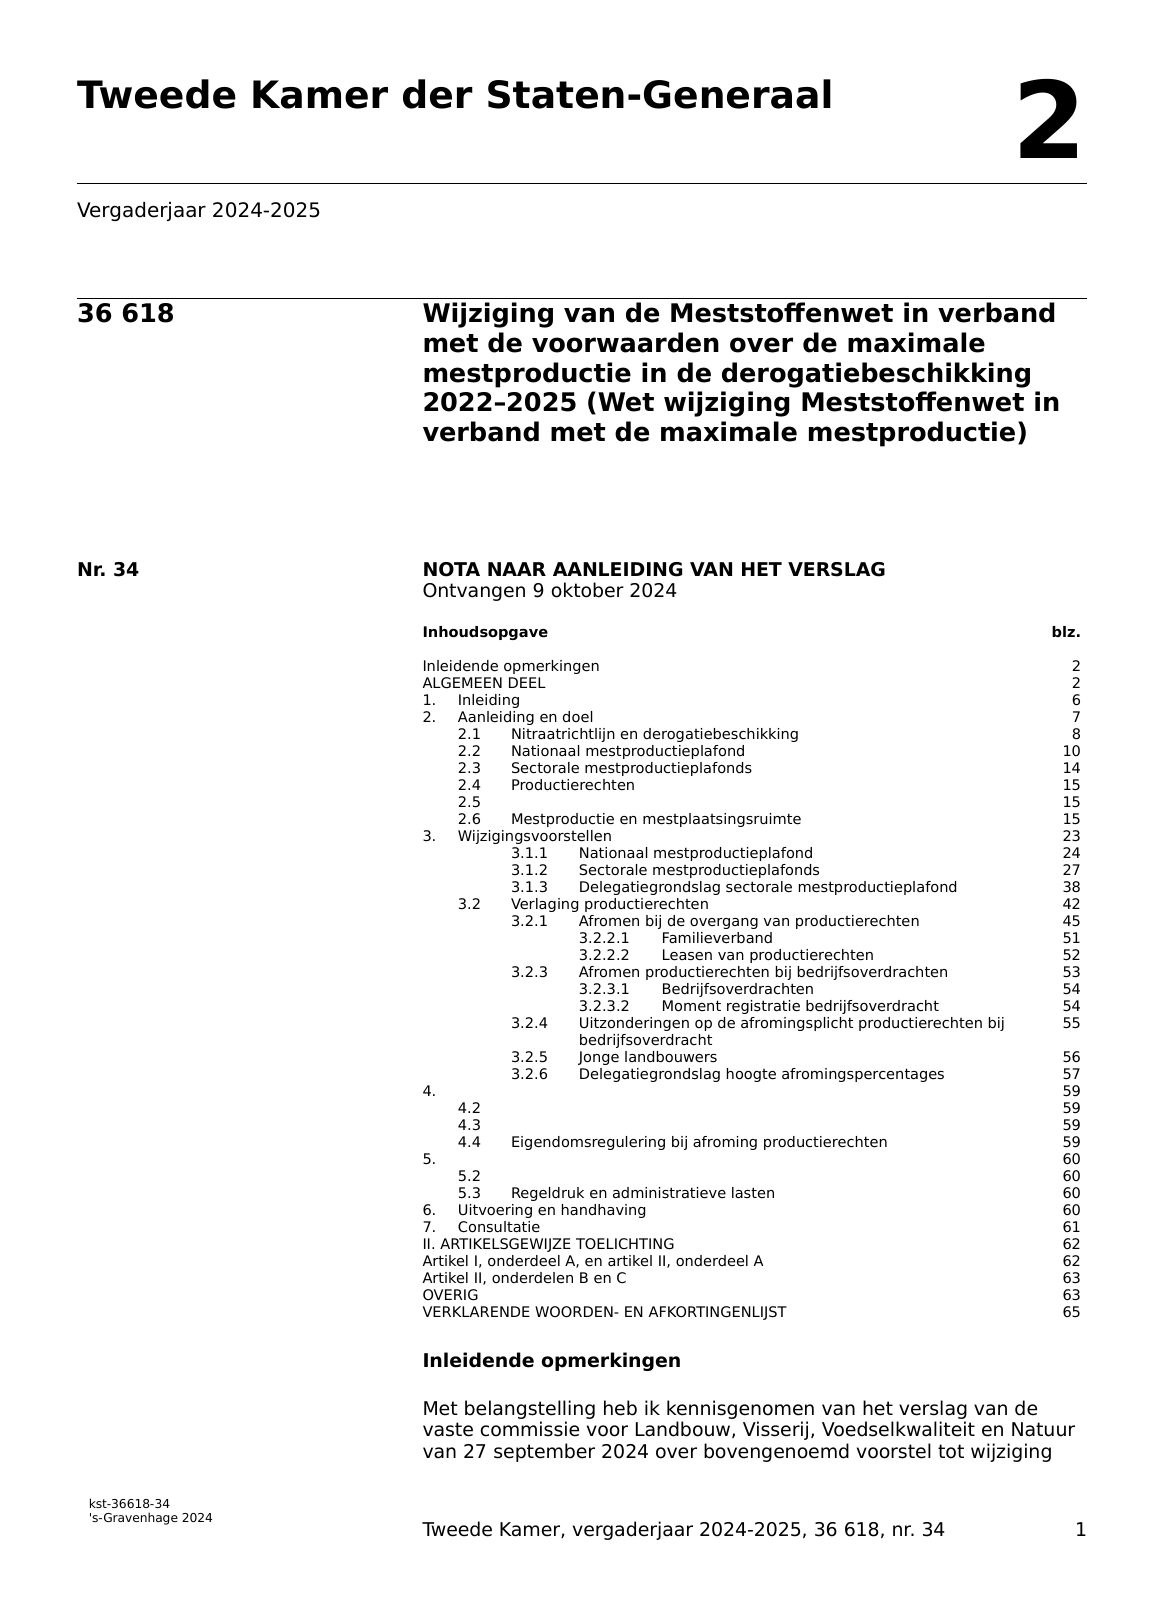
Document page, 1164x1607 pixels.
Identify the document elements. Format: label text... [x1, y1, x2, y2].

table_cell [656, 794, 1027, 811]
table_cell [422, 1015, 452, 1049]
table_cell 3.1.2 [505, 862, 573, 879]
table_cell 2.1 [452, 726, 505, 743]
table_cell 51 [1028, 930, 1087, 947]
table_cell 60 [1028, 1202, 1087, 1218]
table_cell 62 [1028, 1253, 1087, 1269]
table_cell [422, 1185, 452, 1202]
table_cell 59 [1028, 1134, 1087, 1151]
table_cell [573, 1117, 656, 1134]
table_cell [573, 1151, 656, 1168]
table_cell 2.4 [452, 777, 505, 794]
table_cell Afromen bij de overgang van productierechten [573, 913, 1027, 930]
table_cell [452, 981, 505, 998]
table_cell [422, 998, 452, 1015]
table_cell 60 [1028, 1185, 1087, 1202]
table_cell 23 [1028, 828, 1087, 845]
table_cell [656, 1151, 1027, 1168]
table_cell 1. [422, 692, 452, 709]
table_cell 54 [1028, 998, 1087, 1015]
table_cell 60 [1028, 1168, 1087, 1184]
table_cell [656, 1083, 1027, 1100]
table_cell [573, 641, 656, 658]
table_cell [505, 981, 573, 998]
table_cell [422, 1049, 452, 1066]
table_cell 3. [422, 828, 452, 845]
table_cell [422, 726, 452, 743]
table_cell Delegatiegrondslag sectorale mestproductieplafond [573, 879, 1027, 896]
table_cell [452, 998, 505, 1015]
table_cell VERKLARENDE WOORDEN- EN AFKORTINGENLIJST [422, 1304, 1027, 1320]
table_header 2 [886, 59, 1087, 183]
subtitle Inleidende opmerkingen [422, 1350, 1087, 1372]
table_cell 42 [1028, 896, 1087, 913]
table_cell 7. [422, 1219, 452, 1236]
table_cell [422, 1066, 452, 1083]
table_cell [505, 947, 573, 964]
table_cell Mestproductie en mestplaatsingsruimte [505, 811, 1027, 828]
table_cell [452, 879, 505, 896]
table_cell [422, 913, 452, 930]
table_header blz. [1028, 624, 1087, 641]
table_cell [422, 930, 452, 947]
table_cell 3.1.3 [505, 879, 573, 896]
table_cell 3.2.6 [505, 1066, 573, 1083]
table_cell [505, 641, 573, 658]
table_cell 3.2.2.1 [573, 930, 656, 947]
table_cell 4. [422, 1083, 452, 1100]
table_cell Nationaal mestproductieplafond [505, 743, 1027, 760]
table_cell 4.2 [452, 1100, 505, 1117]
table_cell [505, 1168, 573, 1184]
table_cell 65 [1028, 1304, 1087, 1320]
table_cell [656, 641, 1027, 658]
table_cell 59 [1028, 1083, 1087, 1100]
table_cell [422, 947, 452, 964]
table_cell [422, 1117, 452, 1134]
table_cell Moment registratie bedrijfsoverdracht [656, 998, 1027, 1015]
table_cell 2.3 [452, 760, 505, 777]
table_cell 56 [1028, 1049, 1087, 1066]
table_cell 2.6 [452, 811, 505, 828]
table_cell [452, 862, 505, 879]
table_cell Eigendomsregulering bij afroming productierechten [505, 1134, 1027, 1151]
table_cell 3.2.3.2 [573, 998, 656, 1015]
subtitle 36 618 Wijziging van de Meststoffenwet in verband met de voorwaarden over de maximale mestproductie in de derogatiebeschikking 2022–2025 (Wet wijziging Meststoffenwet in verband met de maximale mestproductie) [77, 299, 1087, 447]
table_cell [573, 1100, 656, 1117]
table_cell [452, 964, 505, 981]
table_cell 15 [1028, 811, 1087, 828]
table_cell [422, 794, 452, 811]
table_cell 62 [1028, 1236, 1087, 1252]
table_cell 3.2.4 [505, 1015, 573, 1049]
table_cell [452, 1083, 505, 1100]
table_cell [422, 1100, 452, 1117]
table_cell 14 [1028, 760, 1087, 777]
table_cell [505, 930, 573, 947]
table_cell [422, 641, 452, 658]
table_header Inhoudsopgave [422, 624, 1027, 641]
table_cell [452, 1151, 505, 1168]
table_cell 63 [1028, 1286, 1087, 1303]
table_cell [573, 1083, 656, 1100]
table_cell Afromen productierechten bij bedrijfsoverdrachten [573, 964, 1027, 981]
table_cell [422, 862, 452, 879]
table_cell 53 [1028, 964, 1087, 981]
table_cell Familieverband [656, 930, 1027, 947]
table_cell 10 [1028, 743, 1087, 760]
table_cell 2.5 [452, 794, 505, 811]
table_cell [505, 1117, 573, 1134]
table_cell [422, 896, 452, 913]
table_cell [422, 1134, 452, 1151]
table_cell [452, 930, 505, 947]
table_cell 3.2 [452, 896, 505, 913]
text 's-Gravenhage 2024 [88, 1511, 323, 1525]
table_cell 2 [1028, 658, 1087, 675]
table_cell Aanleiding en doel [452, 709, 1027, 726]
table_cell 52 [1028, 947, 1087, 964]
table_cell [656, 1168, 1027, 1184]
table_cell [452, 1015, 505, 1049]
table_cell 6 [1028, 692, 1087, 709]
table_cell Verlaging productierechten [505, 896, 1027, 913]
table_cell Vergaderjaar 2024-2025 [77, 184, 1087, 298]
table_cell Uitzonderingen op de afromingsplicht productierechten bij bedrijfsoverdracht [573, 1015, 1027, 1049]
table_cell [452, 641, 505, 658]
table_cell Artikel I, onderdeel A, en artikel II, onderdeel A [422, 1253, 1027, 1269]
table_cell Sectorale mestproductieplafonds [573, 862, 1027, 879]
table_cell 5. [422, 1151, 452, 1168]
table_cell Uitvoering en handhaving [452, 1202, 1027, 1218]
table_cell [656, 1117, 1027, 1134]
table_cell [505, 1083, 573, 1100]
table_cell 3.1.1 [505, 845, 573, 862]
table_cell Sectorale mestproductieplafonds [505, 760, 1027, 777]
table_cell 3.2.2.2 [573, 947, 656, 964]
table_cell [656, 1100, 1027, 1117]
table_cell [1028, 641, 1087, 658]
table_cell [452, 845, 505, 862]
table_cell Delegatiegrondslag hoogte afromingspercentages [573, 1066, 1027, 1083]
table_cell 3.2.3.1 [573, 981, 656, 998]
table_cell II. ARTIKELSGEWIJZE TOELICHTING [422, 1236, 1027, 1252]
table_cell 60 [1028, 1151, 1087, 1168]
table_cell 3.2.1 [505, 913, 573, 930]
table_cell 4.3 [452, 1117, 505, 1134]
table_cell [422, 981, 452, 998]
table_cell Productierechten [505, 777, 1027, 794]
table_cell 63 [1028, 1270, 1087, 1286]
table_cell [505, 794, 573, 811]
table_cell [452, 947, 505, 964]
table_cell 2 [1028, 675, 1087, 692]
table_cell 5.2 [452, 1168, 505, 1184]
table_cell 2. [422, 709, 452, 726]
table_cell Artikel II, onderdelen B en C [422, 1270, 1027, 1286]
table_cell 3.2.5 [505, 1049, 573, 1066]
table_cell [573, 1168, 656, 1184]
table_cell Inleidende opmerkingen [422, 658, 1027, 675]
table_cell 54 [1028, 981, 1087, 998]
table_cell Leasen van productierechten [656, 947, 1027, 964]
table_cell Wijzigingsvoorstellen [452, 828, 1027, 845]
table_cell 4.4 [452, 1134, 505, 1151]
table_cell [505, 1100, 573, 1117]
table_cell [505, 1151, 573, 1168]
table_cell [505, 998, 573, 1015]
table_cell 57 [1028, 1066, 1087, 1083]
table_cell [422, 743, 452, 760]
table_cell Nitraatrichtlijn en derogatiebeschikking [505, 726, 1027, 743]
table_cell [422, 760, 452, 777]
table_cell 8 [1028, 726, 1087, 743]
table_cell 45 [1028, 913, 1087, 930]
table_cell [422, 879, 452, 896]
subtitle Nr. 34 NOTA NAAR AANLEIDING VAN HET VERSLAG [77, 558, 1087, 580]
table_cell 15 [1028, 777, 1087, 794]
table_header Tweede Kamer der Staten-Generaal [77, 59, 886, 183]
table_cell 27 [1028, 862, 1087, 879]
table_cell 15 [1028, 794, 1087, 811]
table_cell Inleiding [452, 692, 1027, 709]
table_cell [452, 1049, 505, 1066]
text kst-36618-34 [88, 1497, 323, 1511]
table_cell 5.3 [452, 1185, 505, 1202]
table_cell [422, 964, 452, 981]
table_cell 6. [422, 1202, 452, 1218]
table_cell 38 [1028, 879, 1087, 896]
table_cell 55 [1028, 1015, 1087, 1049]
table_cell 59 [1028, 1117, 1087, 1134]
table_cell Jonge landbouwers [573, 1049, 1027, 1066]
table_cell [422, 845, 452, 862]
table_cell 61 [1028, 1219, 1087, 1236]
text Met belangstelling heb ik kennisgenomen van het verslag van de vaste commissie voor Landbouw, Visserij, Voedselkwaliteit en Natuur van 27 september 2024 over bovengenoemd voorstel tot wijziging [422, 1397, 1087, 1463]
table_cell [422, 811, 452, 828]
table_cell Nationaal mestproductieplafond [573, 845, 1027, 862]
table_cell Consultatie [452, 1219, 1027, 1236]
table_cell 3.2.3 [505, 964, 573, 981]
table_cell [422, 1168, 452, 1184]
table_cell ALGEMEEN DEEL [422, 675, 1027, 692]
table_cell [573, 794, 656, 811]
table_cell 59 [1028, 1100, 1087, 1117]
table_cell [452, 913, 505, 930]
table_cell 24 [1028, 845, 1087, 862]
table_cell 7 [1028, 709, 1087, 726]
table_cell OVERIG [422, 1286, 1027, 1303]
table_cell Regeldruk en administratieve lasten [505, 1185, 1027, 1202]
table_cell Bedrijfsoverdrachten [656, 981, 1027, 998]
text Ontvangen 9 oktober 2024 [422, 580, 1087, 602]
table_cell [422, 777, 452, 794]
table_cell 2.2 [452, 743, 505, 760]
table_cell [452, 1066, 505, 1083]
